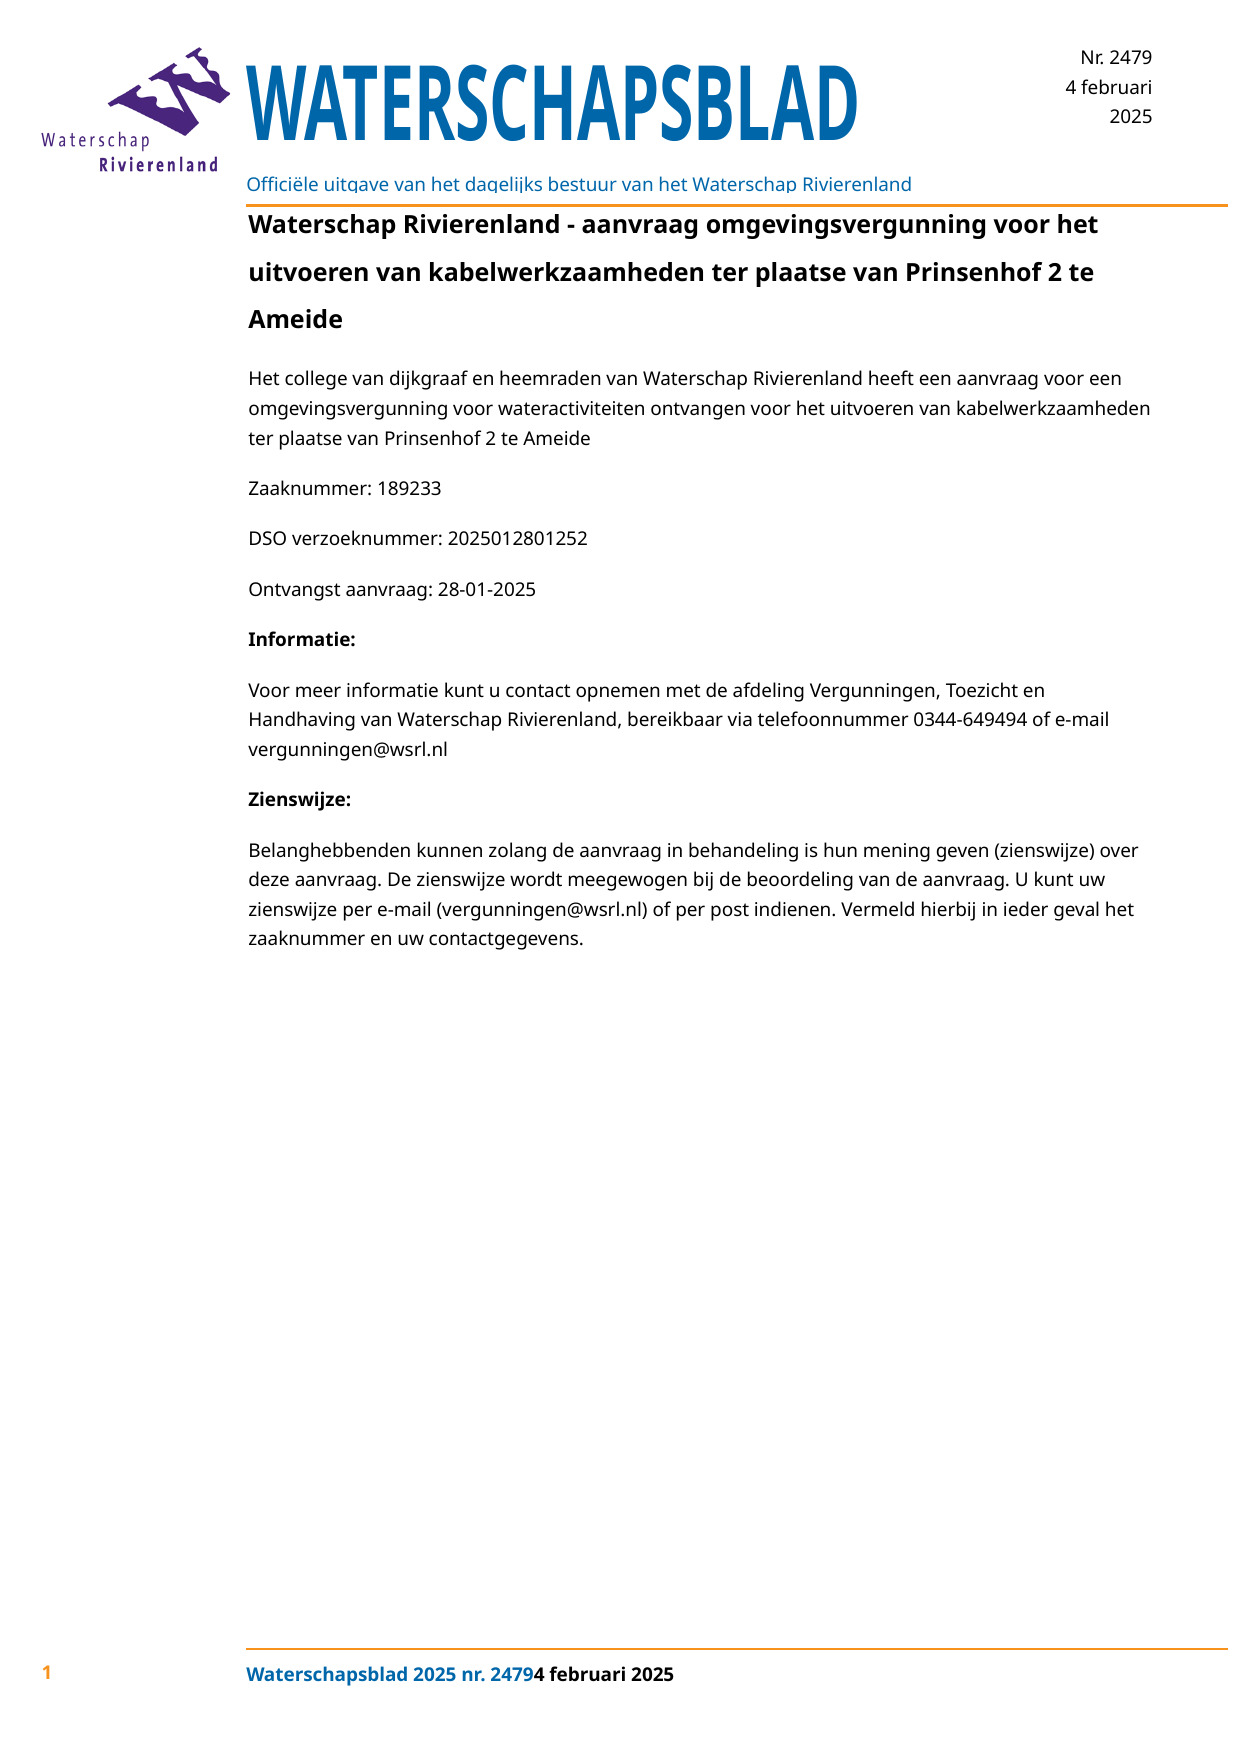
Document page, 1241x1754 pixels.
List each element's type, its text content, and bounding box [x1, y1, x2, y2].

text Waterschap Rivierenland - aanvraag omgevingsvergunning voor het uitvoeren van kabelwerkzaamheden ter plaatse van Prinsenhof 2 te Ameide [248, 207, 1152, 336]
text DSO verzoeknummer: 2025012801252 [248, 526, 1152, 551]
text Het college van dijkgraaf en heemraden van Waterschap Rivierenland heeft een aanvraag voor een omgevingsvergunning voor wateractiviteiten ontvangen voor het uitvoeren van kabelwerkzaamheden ter plaatse van Prinsenhof 2 te Ameide [248, 366, 1152, 450]
text Voor meer informatie kunt u contact opnemen met de afdeling Vergunningen, Toezicht en Handhaving van Waterschap Rivierenland, bereikbaar via telefoonnummer 0344-649494 of e-mail vergunningen@wsrl.nl [248, 677, 1152, 762]
text Zienswijze: [248, 786, 1152, 812]
text Informatie: [248, 626, 1152, 652]
picture [41, 47, 231, 172]
text Zaaknummer: 189233 [248, 475, 1152, 501]
text Ontvangst aanvraag: 28-01-2025 [248, 576, 1152, 602]
text Belanghebbenden kunnen zolang de aanvraag in behandeling is hun mening geven (zienswijze) over deze aanvraag. De zienswijze wordt meegewogen bij de beoordeling van de aanvraag. U kunt uw zienswijze per e-mail (vergunningen@wsrl.nl) of per post indienen. Vermeld hierbij in ieder geval het zaaknummer en uw contactgegevens. [248, 837, 1152, 951]
